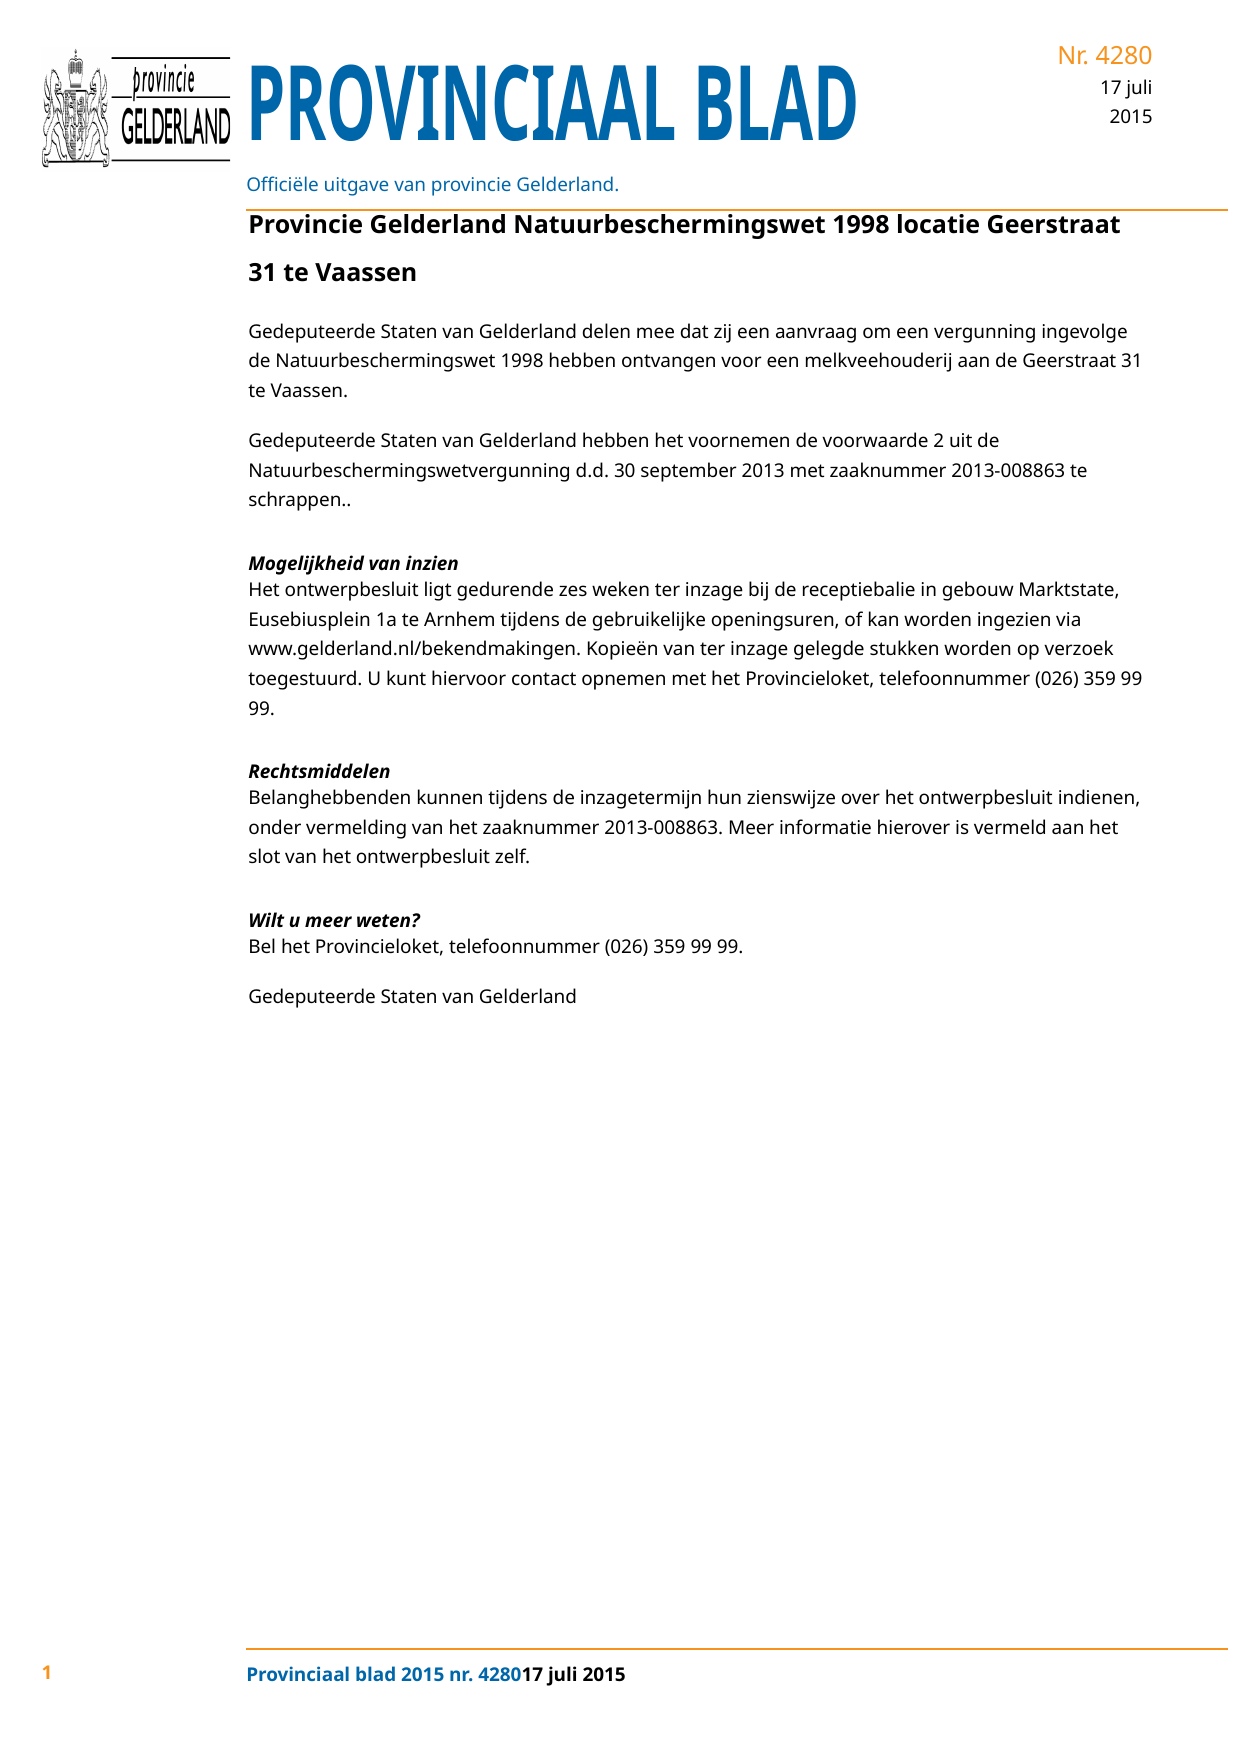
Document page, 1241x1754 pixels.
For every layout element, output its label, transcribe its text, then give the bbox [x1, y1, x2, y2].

text Gedeputeerde Staten van Gelderland hebben het voornemen de voorwaarde 2 uit de Natuurbeschermingswetvergunning d.d. 30 september 2013 met zaaknummer 2013-008863 te schrappen.. [248, 427, 1152, 512]
text Provincie Gelderland Natuurbeschermingswet 1998 locatie Geerstraat 31 te Vaassen [248, 211, 1152, 288]
text Belanghebbenden kunnen tijdens de inzagetermijn hun zienswijze over het ontwerpbesluit indienen, onder vermelding van het zaaknummer 2013-008863. Meer informatie hierover is vermeld aan het slot van het ontwerpbesluit zelf. [248, 784, 1152, 869]
text Wilt u meer weten? [248, 907, 1152, 933]
picture [41, 47, 231, 172]
text Gedeputeerde Staten van Gelderland [248, 984, 1152, 1009]
text Het ontwerpbesluit ligt gedurende zes weken ter inzage bij de receptiebalie in gebouw Marktstate, Eusebiusplein 1a te Arnhem tijdens de gebruikelijke openingsuren, of kan worden ingezien via www.gelderland.nl/bekendmakingen. Kopieën van ter inzage gelegde stukken worden op verzoek toegestuurd. U kunt hiervoor contact opnemen met het Provincieloket, telefoonnummer (026) 359 99 99. [248, 576, 1152, 720]
text Rechtsmiddelen [248, 759, 1152, 784]
text Mogelijkheid van inzien [248, 551, 1152, 576]
text Bel het Provincieloket, telefoonnummer (026) 359 99 99. [248, 933, 1152, 959]
text Gedeputeerde Staten van Gelderland delen mee dat zij een aanvraag om een vergunning ingevolge de Natuurbeschermingswet 1998 hebben ontvangen voor een melkveehouderij aan de Geerstraat 31 te Vaassen. [248, 318, 1152, 403]
